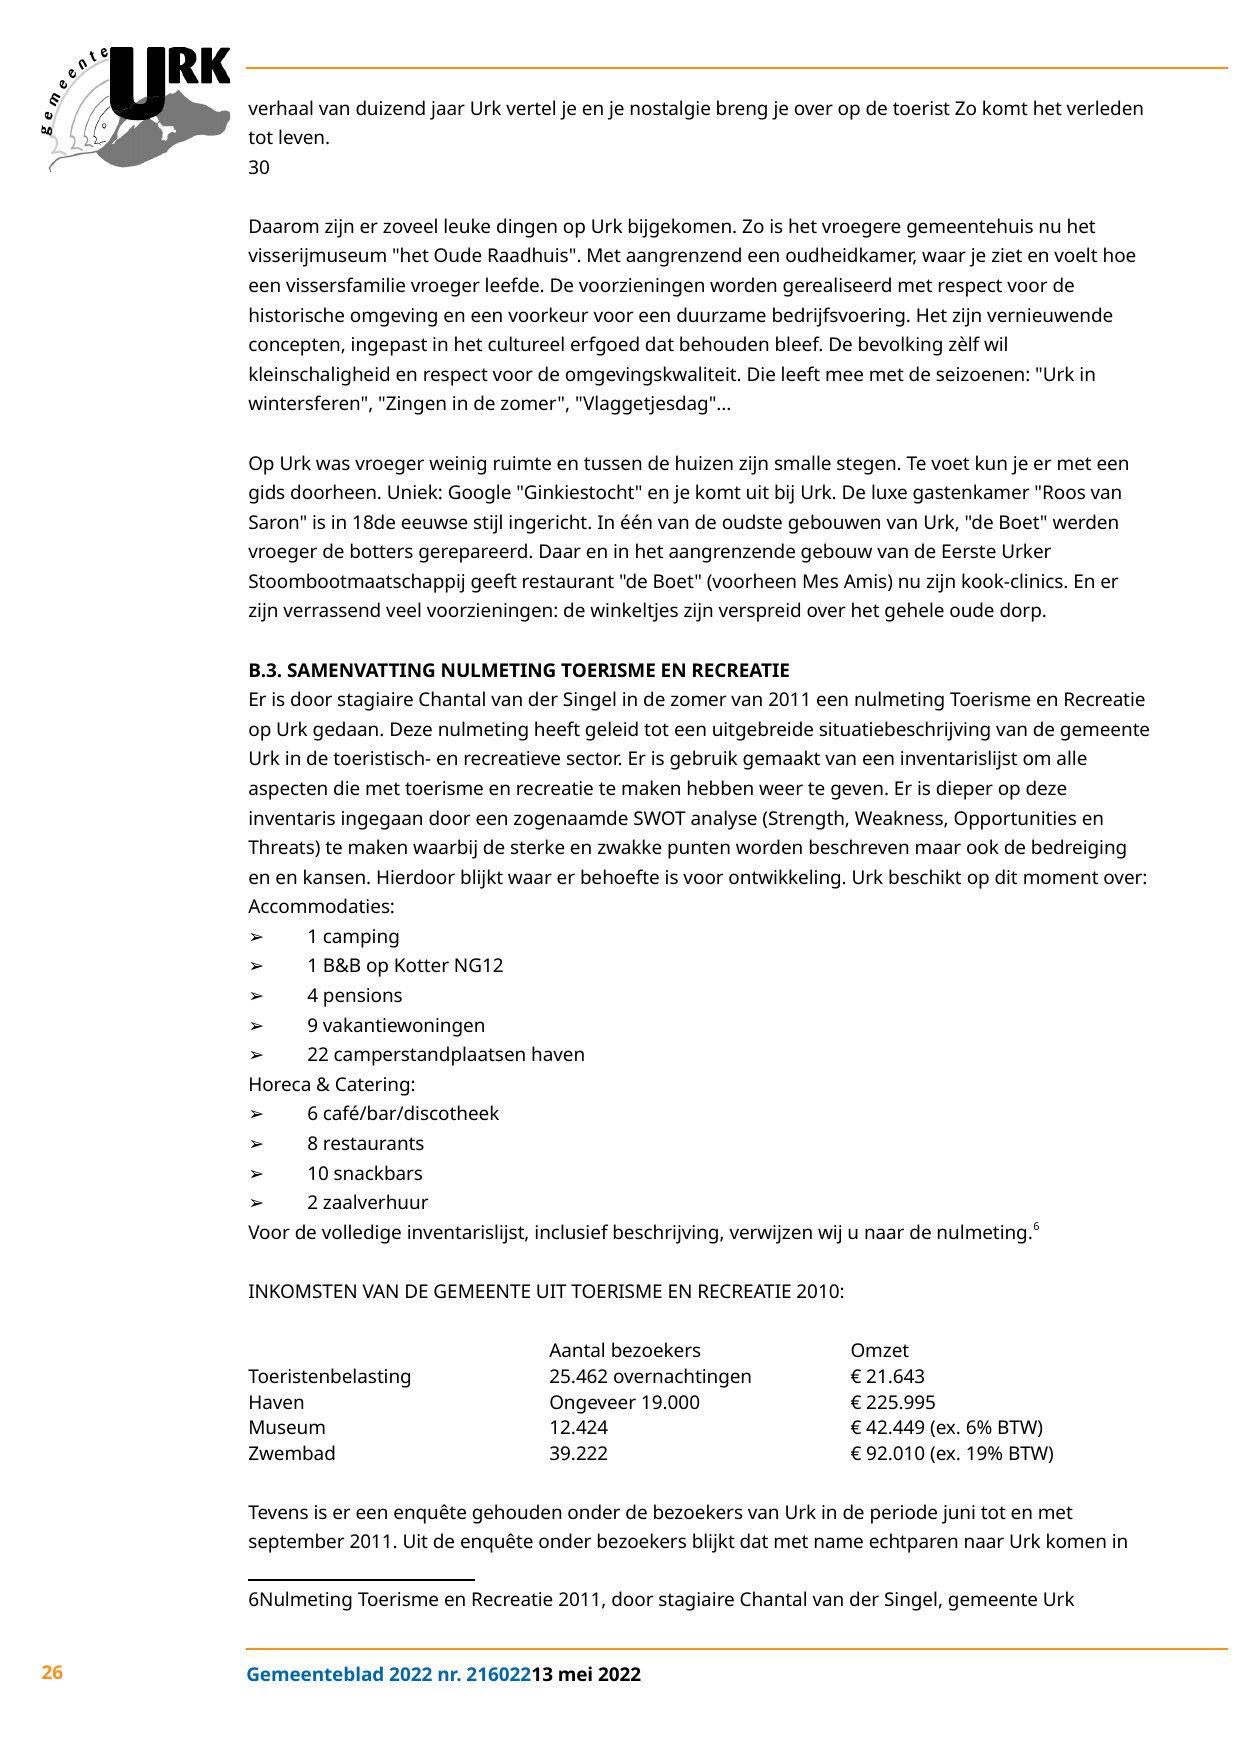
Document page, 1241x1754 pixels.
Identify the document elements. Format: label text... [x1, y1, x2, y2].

text Er is door stagiaire Chantal van der Singel in de zomer van 2011 een nulmeting Toerisme en Recreatie op Urk gedaan. Deze nulmeting heeft geleid tot een uitgebreide situatiebeschrijving van de gemeente Urk in de toeristisch- en recreatieve sector. Er is gebruik gemaakt van een inventarislijst om alle aspecten die met toerisme en recreatie te maken hebben weer te geven. Er is dieper op deze inventaris ingegaan door een zogenaamde SWOT analyse (Strength, Weakness, Opportunities en Threats) te maken waarbij de sterke en zwakke punten worden beschreven maar ook de bedreiging [248, 686, 1152, 860]
text Daarom zijn er zoveel leuke dingen op Urk bijgekomen. Zo is het vroegere gemeentehuis nu het visserijmuseum "het Oude Raadhuis". Met aangrenzend een oudheidkamer, waar je ziet en voelt hoe een vissersfamilie vroeger leefde. De voorzieningen worden gerealiseerd met respect voor de historische omgeving en een voorkeur voor een duurzame bedrijfsvoering. Het zijn vernieuwende concepten, ingepast in het cultureel erfgoed dat behouden bleef. De bevolking zèlf wil kleinschaligheid en respect voor de omgevingskwaliteit. Die leeft mee met de seizoenen: "Urk in wintersferen", "Zingen in de zomer", "Vlaggetjesdag"... [248, 213, 1152, 416]
list 9 vakantiewoningen [248, 1012, 1152, 1038]
text Op Urk was vroeger weinig ruimte en tussen de huizen zijn smalle stegen. Te voet kun je er met een gids doorheen. Uniek: Google "Ginkiestocht" en je komt uit bij Urk. De luxe gastenkamer "Roos van Saron" is in 18de eeuwse stijl ingericht. In één van de oudste gebouwen van Urk, "de Boet" werden vroeger de botters gerepareerd. Daar en in het aangrenzende gebouw van de Eerste Urker Stoombootmaatschappij geeft restaurant "de Boet" (voorheen Mes Amis) nu zijn kook-clinics. En er zijn verrassend veel voorzieningen: de winkeltjes zijn verspreid over het gehele oude dorp. [248, 450, 1152, 623]
list 22 camperstandplaatsen haven [248, 1041, 1152, 1067]
text Accommodaties: [248, 893, 1152, 919]
text B.3. SAMENVATTING NULMETING TOERISME EN RECREATIE [248, 657, 1152, 683]
text Tevens is er een enquête gehouden onder de bezoekers van Urk in de periode juni tot en met september 2011. Uit de enquête onder bezoekers blijkt dat met name echtparen naar Urk komen in [248, 1499, 1152, 1554]
table_cell € 225.995 [850, 1389, 1152, 1414]
text Horeca & Catering: [248, 1071, 1152, 1097]
list 2 zaalverhuur [248, 1189, 1152, 1215]
list 10 snackbars [248, 1160, 1152, 1186]
text Voor de volledige inventarislijst, inclusief beschrijving, verwijzen wij u naar de nulmeting. [248, 1219, 1152, 1245]
text en en kansen. Hierdoor blijkt waar er behoefte is voor ontwikkeling. Urk beschikt op dit moment over: [248, 864, 1152, 890]
table_cell Haven [248, 1389, 549, 1414]
list 1 B&B op Kotter NG12 [248, 953, 1152, 978]
table_cell Zwembad [248, 1440, 549, 1466]
table_cell € 21.643 [850, 1363, 1152, 1389]
table_cell 39.222 [549, 1440, 850, 1466]
list 1 camping [248, 923, 1152, 949]
text verhaal van duizend jaar Urk vertel je en je nostalgie breng je over op de toerist Zo komt het verleden tot leven. [248, 95, 1152, 150]
table_header Aantal bezoekers [549, 1338, 850, 1363]
table_cell Museum [248, 1415, 549, 1440]
table_cell Ongeveer 19.000 [549, 1389, 850, 1414]
table_cell € 42.449 (ex. 6% BTW) [850, 1415, 1152, 1440]
text 30 [248, 154, 1152, 180]
table_cell 25.462 overnachtingen [549, 1363, 850, 1389]
table_cell 12.424 [549, 1415, 850, 1440]
text Nulmeting Toerisme en Recreatie 2011, door stagiaire Chantal van der Singel, gemeente Urk [248, 1586, 1152, 1612]
table_cell € 92.010 (ex. 19% BTW) [850, 1440, 1152, 1466]
table_cell Toeristenbelasting [248, 1363, 549, 1389]
list 8 restaurants [248, 1130, 1152, 1156]
text INKOMSTEN VAN DE GEMEENTE UIT TOERISME EN RECREATIE 2010: [248, 1278, 1152, 1304]
table_header Omzet [850, 1338, 1152, 1363]
table_header [248, 1338, 549, 1363]
picture [41, 47, 231, 172]
list 6 café/bar/discotheek [248, 1101, 1152, 1126]
list 4 pensions [248, 982, 1152, 1008]
